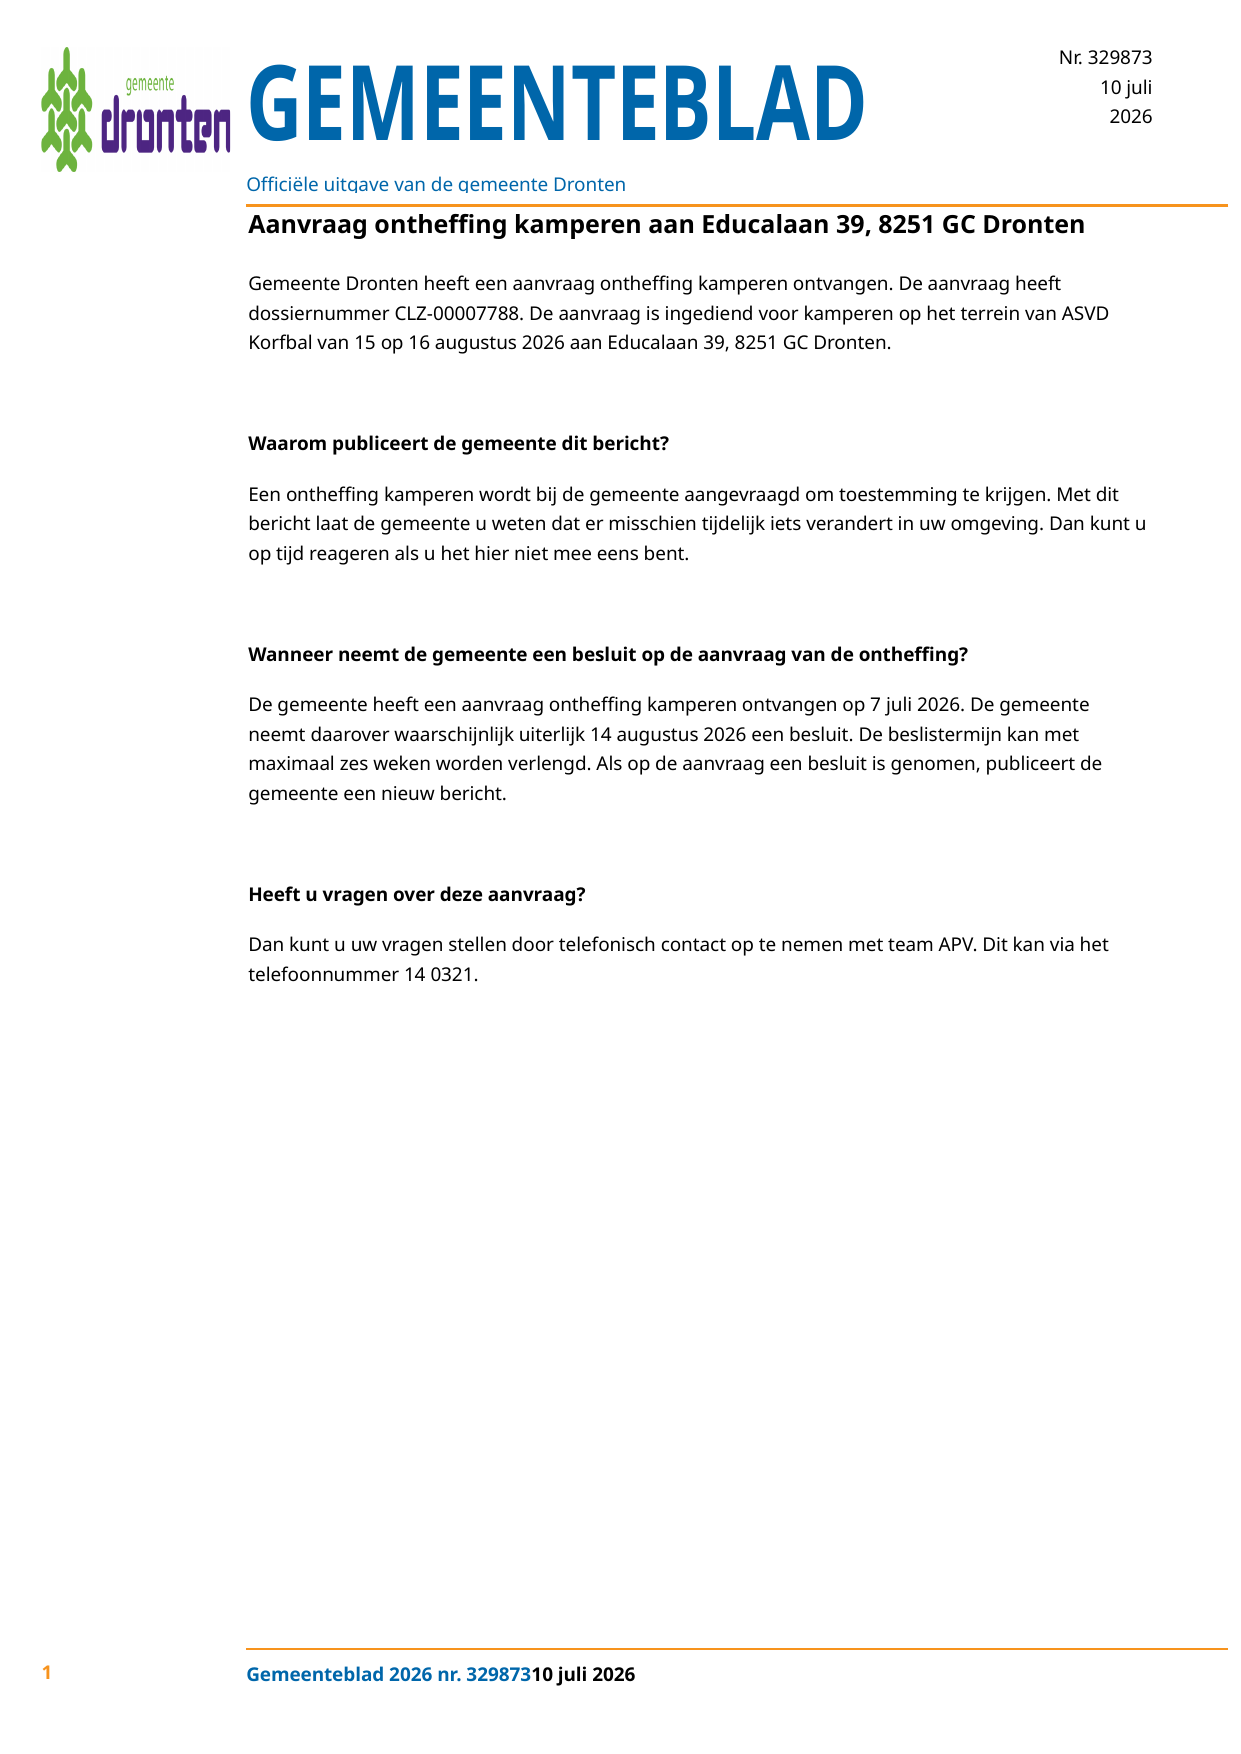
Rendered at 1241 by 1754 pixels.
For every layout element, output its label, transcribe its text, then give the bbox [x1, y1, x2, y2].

text Wanneer neemt de gemeente een besluit op de aanvraag van de ontheffing? [248, 641, 1152, 666]
text Gemeente Dronten heeft een aanvraag ontheffing kamperen ontvangen. De aanvraag heeft dossiernummer CLZ-00007788. De aanvraag is ingediend voor kamperen op het terrein van ASVD Korfbal van 15 op 16 augustus 2026 aan Educalaan 39, 8251 GC Dronten. [248, 270, 1152, 355]
text Heeft u vragen over deze aanvraag? [248, 881, 1152, 906]
text Waarom publiceert de gemeente dit bericht? [248, 430, 1152, 456]
text Dan kunt u uw vragen stellen door telefonisch contact op te nemen met team APV. Dit kan via het telefoonnummer 14 0321. [248, 931, 1152, 986]
text De gemeente heeft een aanvraag ontheffing kamperen ontvangen op 7 juli 2026. De gemeente neemt daarover waarschijnlijk uiterlijk 14 augustus 2026 een besluit. De beslistermijn kan met maximaal zes weken worden verlengd. Als op de aanvraag een besluit is genomen, publiceert de gemeente een nieuw bericht. [248, 691, 1152, 806]
text Een ontheffing kamperen wordt bij de gemeente aangevraagd om toestemming te krijgen. Met dit bericht laat de gemeente u weten dat er misschien tijdelijk iets verandert in uw omgeving. Dan kunt u op tijd reageren als u het hier niet mee eens bent. [248, 481, 1152, 566]
picture [41, 47, 231, 172]
text Aanvraag ontheffing kamperen aan Educalaan 39, 8251 GC Dronten [248, 207, 1152, 241]
